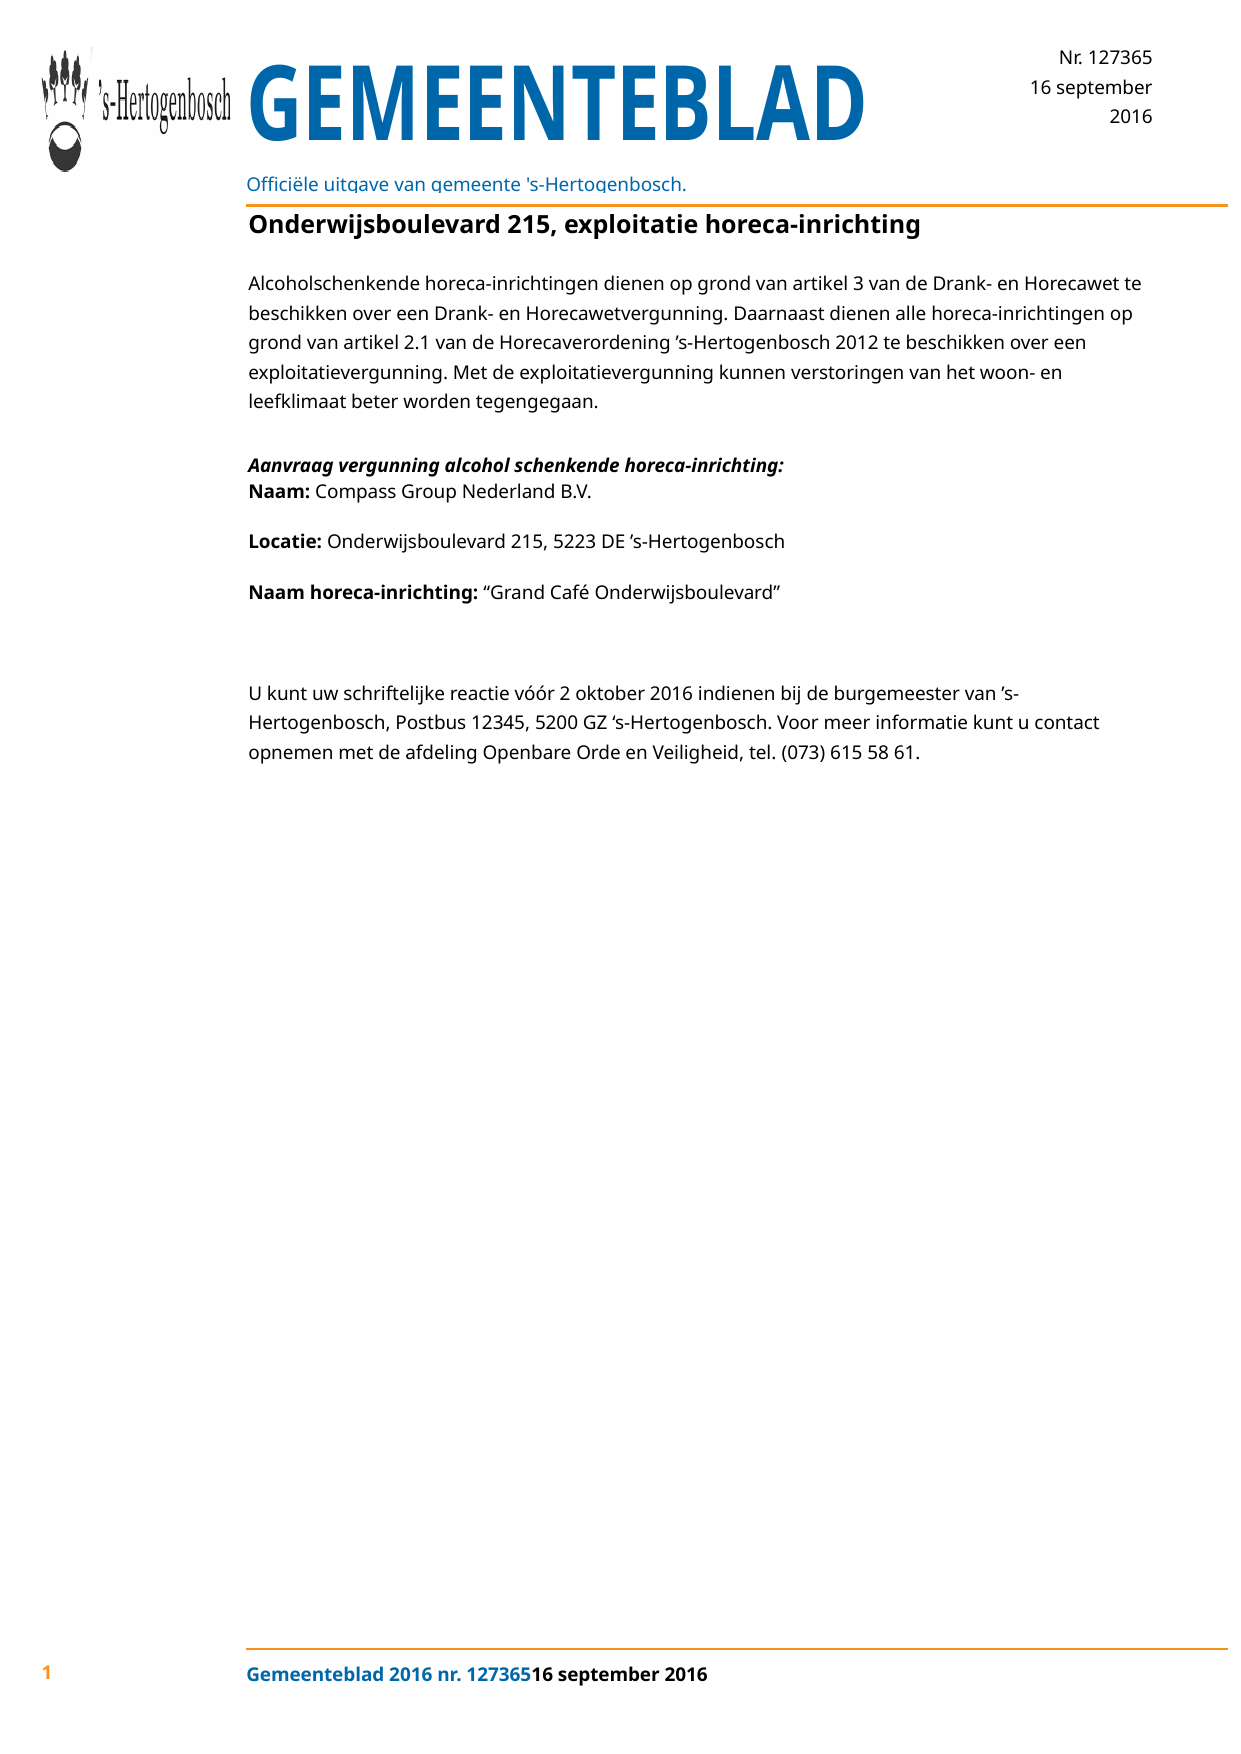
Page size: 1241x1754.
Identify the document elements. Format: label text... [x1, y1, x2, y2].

text Alcoholschenkende horeca-inrichtingen dienen op grond van artikel 3 van de Drank- en Horecawet te beschikken over een Drank- en Horecawetvergunning. Daarnaast dienen alle horeca-inrichtingen op grond van artikel 2.1 van de Horecaverordening ’s-Hertogenbosch 2012 te beschikken over een exploitatievergunning. Met de exploitatievergunning kunnen verstoringen van het woon- en leefklimaat beter worden tegengegaan. [248, 270, 1152, 414]
text Naam horeca-inrichting: “Grand Café Onderwijsboulevard” [248, 579, 1152, 605]
text Locatie: Onderwijsboulevard 215, 5223 DE ’s-Hertogenbosch [248, 529, 1152, 554]
picture [41, 47, 231, 172]
text U kunt uw schriftelijke reactie vóór 2 oktober 2016 indienen bij de burgemeester van ’s-Hertogenbosch, Postbus 12345, 5200 GZ ‘s-Hertogenbosch. Voor meer informatie kunt u contact opnemen met de afdeling Openbare Orde en Veiligheid, tel. (073) 615 58 61. [248, 680, 1152, 765]
text Naam: Compass Group Nederland B.V. [248, 478, 1152, 504]
text Onderwijsboulevard 215, exploitatie horeca-inrichting [248, 207, 1152, 241]
text Aanvraag vergunning alcohol schenkende horeca-inrichting: [248, 453, 1152, 478]
